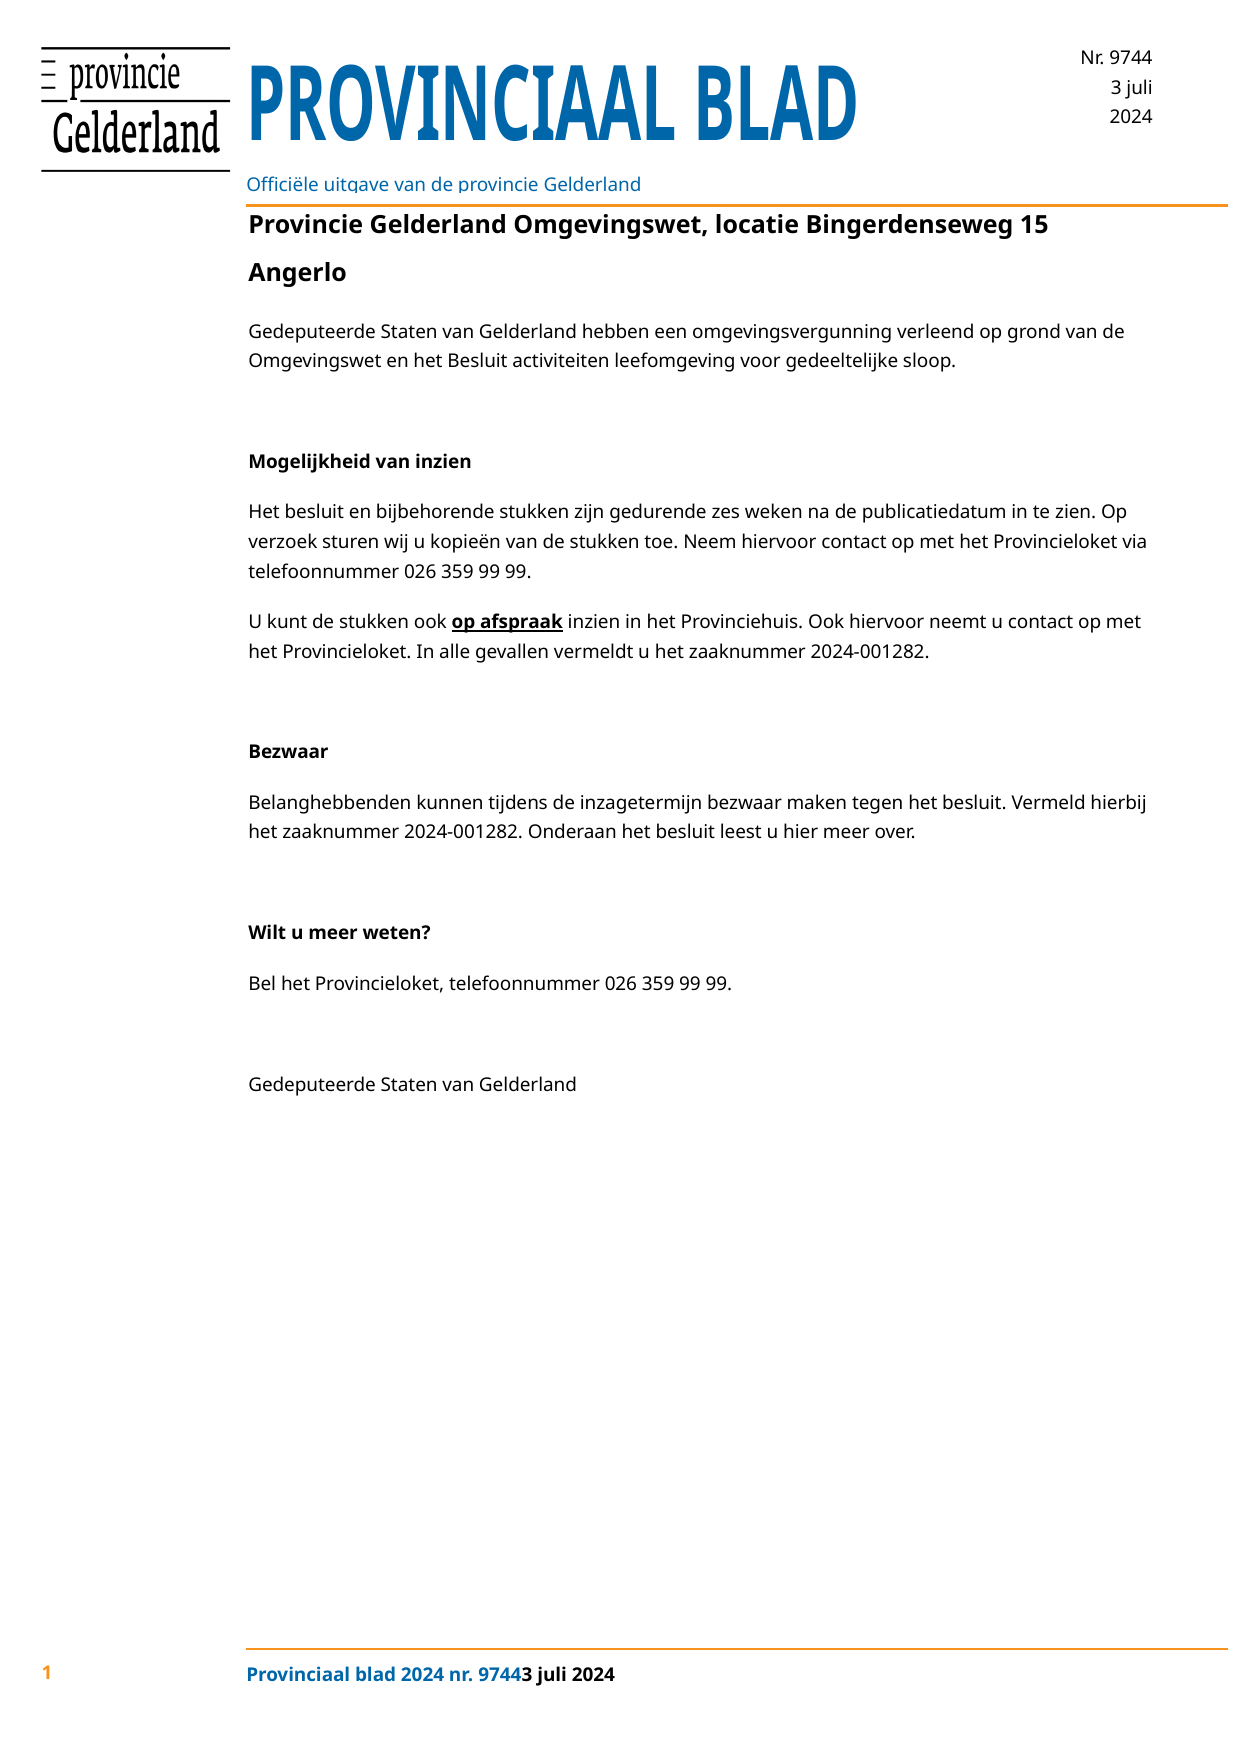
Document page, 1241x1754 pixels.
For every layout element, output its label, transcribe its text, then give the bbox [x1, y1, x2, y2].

text Het besluit en bijbehorende stukken zijn gedurende zes weken na de publicatiedatum in te zien. Op verzoek sturen wij u kopieën van de stukken toe. Neem hiervoor contact op met het Provincieloket via telefoonnummer 026 359 99 99. [248, 499, 1152, 584]
text Bezwaar [248, 739, 1152, 764]
text Belanghebbenden kunnen tijdens de inzagetermijn bezwaar maken tegen het besluit. Vermeld hierbij het zaaknummer 2024-001282. Onderaan het besluit leest u hier meer over. [248, 789, 1152, 844]
text Mogelijkheid van inzien [248, 448, 1152, 474]
picture [41, 47, 231, 172]
text Provincie Gelderland Omgevingswet, locatie Bingerdenseweg 15 Angerlo [248, 207, 1152, 288]
text Gedeputeerde Staten van Gelderland hebben een omgevingsvergunning verleend op grond van de Omgevingswet en het Besluit activiteiten leefomgeving voor gedeeltelijke sloop. [248, 318, 1152, 373]
text Gedeputeerde Staten van Gelderland [248, 1071, 1152, 1097]
text U kunt de stukken ook op afspraak inzien in het Provinciehuis. Ook hiervoor neemt u contact op met het Provincieloket. In alle gevallen vermeldt u het zaaknummer 2024-001282. [248, 608, 1152, 664]
text Wilt u meer weten? [248, 919, 1152, 945]
text Bel het Provincieloket, telefoonnummer 026 359 99 99. [248, 970, 1152, 996]
